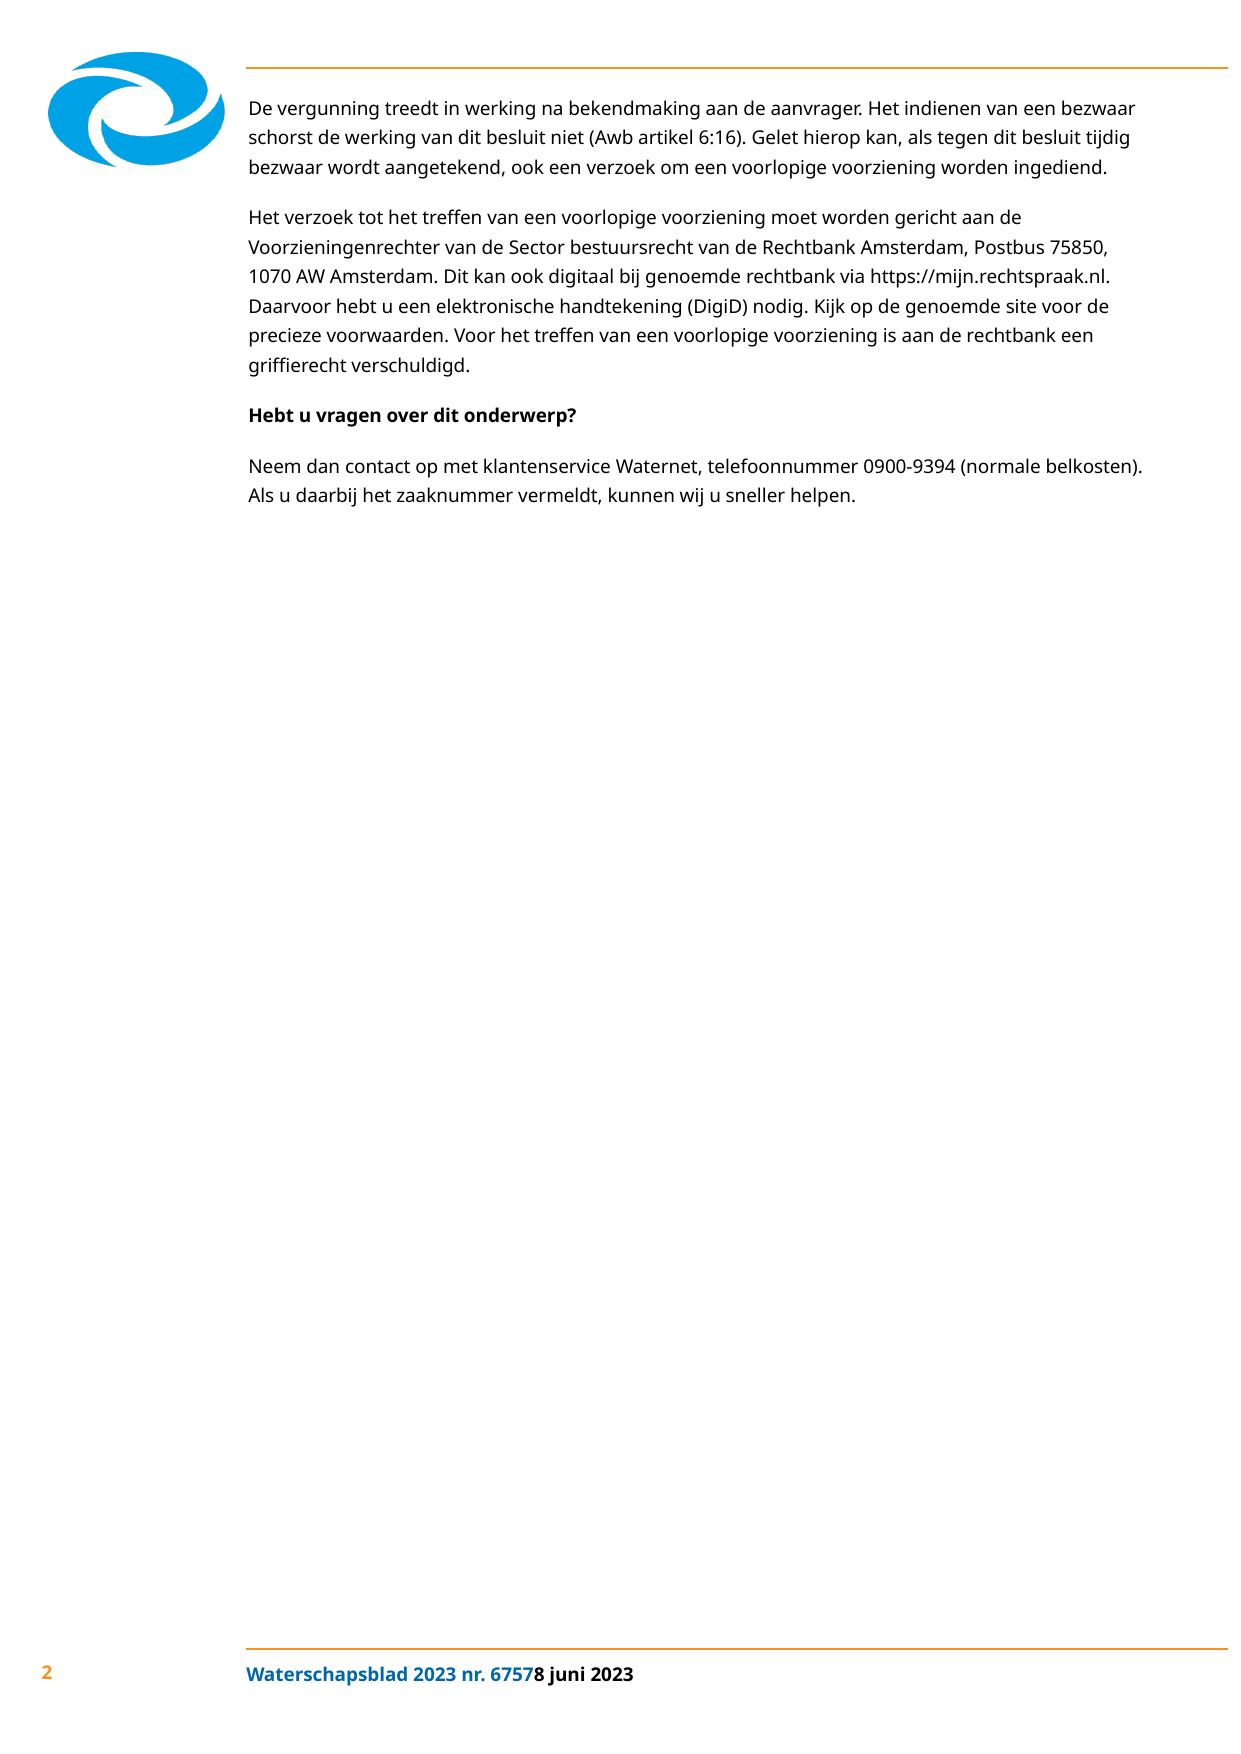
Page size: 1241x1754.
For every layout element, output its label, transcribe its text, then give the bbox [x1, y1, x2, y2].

text Het verzoek tot het treffen van een voorlopige voorziening moet worden gericht aan de Voorzieningenrechter van de Sector bestuursrecht van de Rechtbank Amsterdam, Postbus 75850, 1070 AW Amsterdam. Dit kan ook digitaal bij genoemde rechtbank via https://mijn.rechtspraak.nl. Daarvoor hebt u een elektronische handtekening (DigiD) nodig. Kijk op de genoemde site voor de precieze voorwaarden. Voor het treffen van een voorlopige voorziening is aan de rechtbank een griffierecht verschuldigd. [248, 204, 1152, 378]
picture [41, 47, 231, 172]
text Hebt u vragen over dit onderwerp? [248, 403, 1152, 428]
text De vergunning treedt in werking na bekendmaking aan de aanvrager. Het indienen van een bezwaar schorst de werking van dit besluit niet (Awb artikel 6:16). Gelet hierop kan, als tegen dit besluit tijdig bezwaar wordt aangetekend, ook een verzoek om een voorlopige voorziening worden ingediend. [248, 95, 1152, 180]
text Neem dan contact op met klantenservice Waternet, telefoonnummer 0900-9394 (normale belkosten). Als u daarbij het zaaknummer vermeldt, kunnen wij u sneller helpen. [248, 453, 1152, 508]
